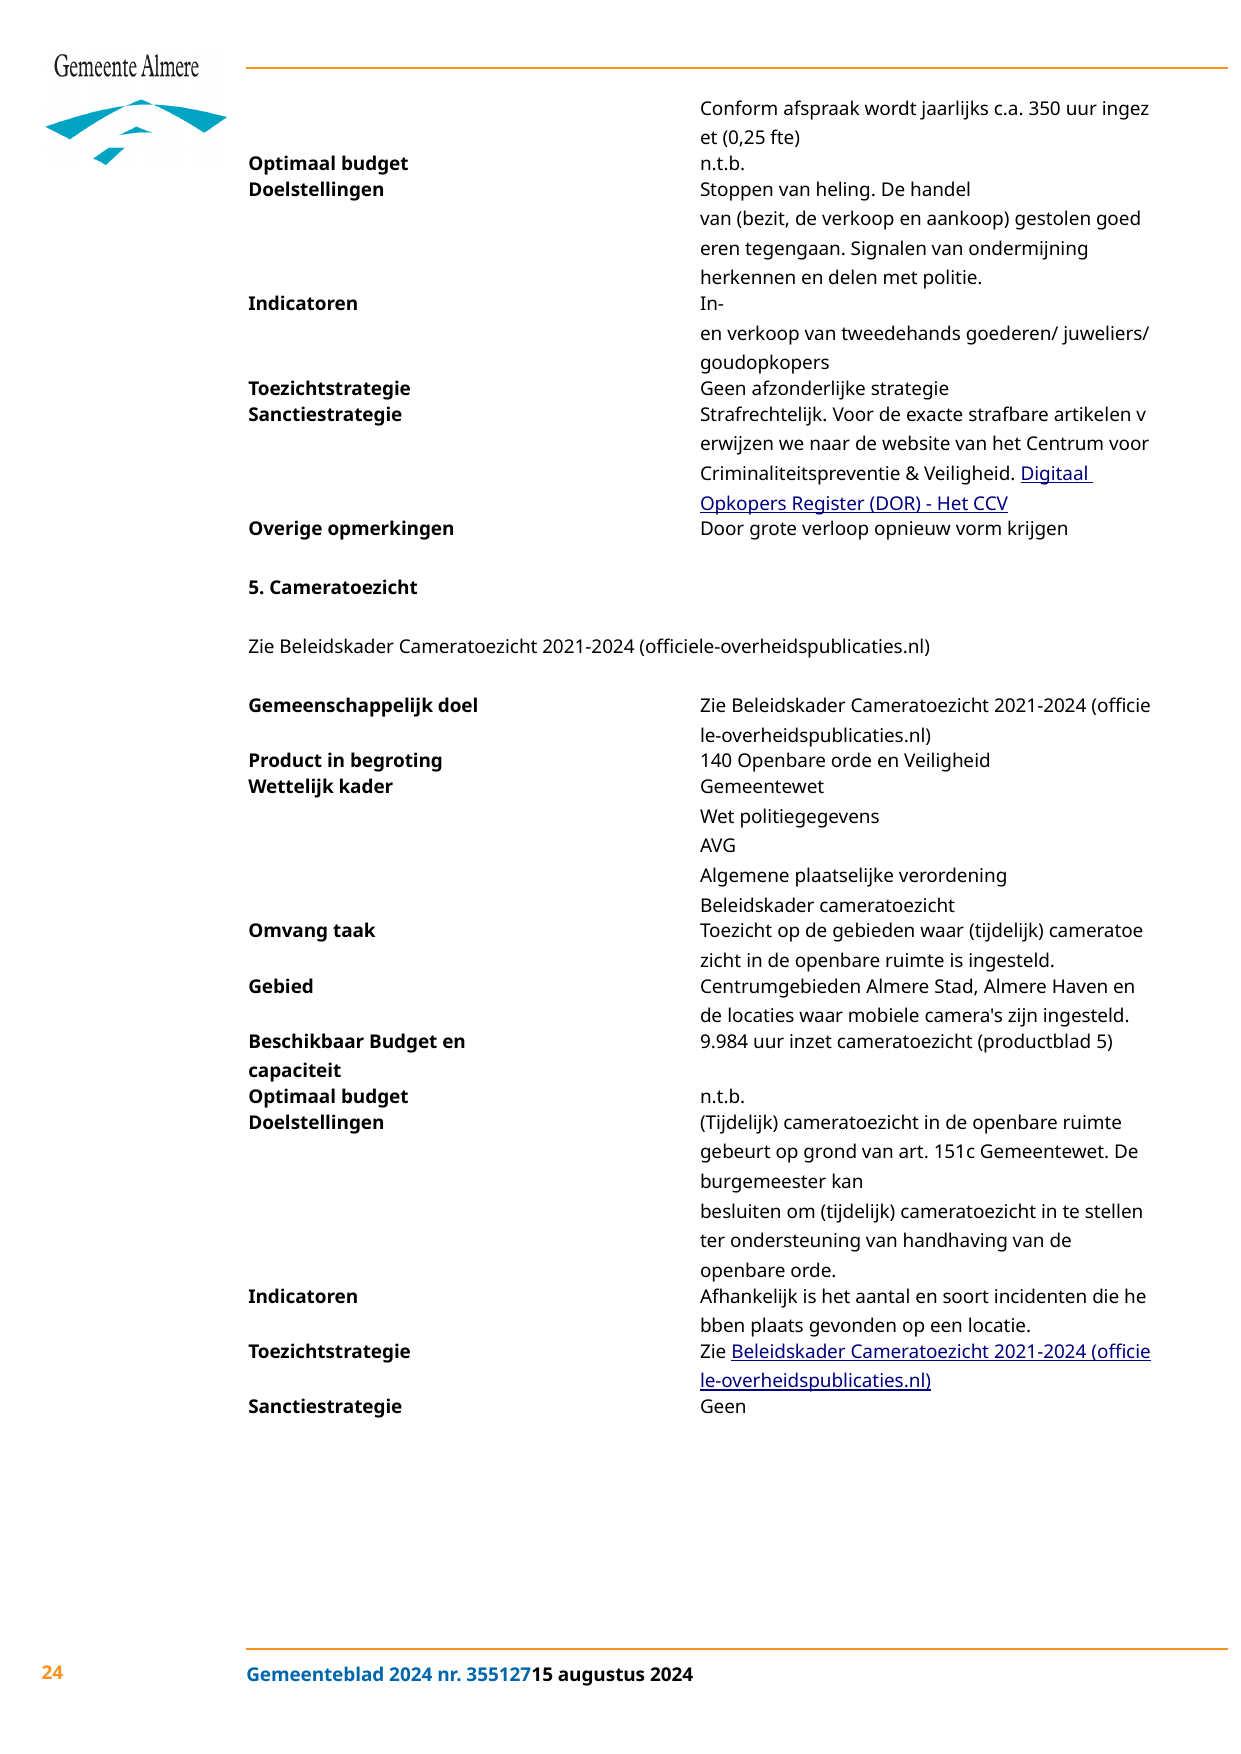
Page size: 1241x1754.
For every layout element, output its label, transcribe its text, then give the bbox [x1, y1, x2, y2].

table_cell Wettelijk kader [248, 774, 700, 917]
table_cell Centrumgebieden Almere Stad, Almere Haven en de locaties waar mobiele camera's zijn ingesteld. [700, 973, 1152, 1028]
table_cell Toezichtstrategie [248, 375, 700, 401]
table_cell n.t.b. [700, 1084, 1152, 1109]
table_cell Sanctiestrategie [248, 1394, 700, 1419]
table_cell Conform afspraak wordt jaarlijks c.a. 350 uur ingezet (0,25 fte) [700, 95, 1152, 150]
table_cell Optimaal budget [248, 150, 700, 176]
table_cell Toezicht op de gebieden waar (tijdelijk) cameratoezicht in de openbare ruimte is ingesteld. [700, 918, 1152, 973]
text 5. Cameratoezicht [248, 574, 1152, 600]
table_cell Omvang taak [248, 918, 700, 973]
table_cell Indicatoren [248, 1283, 700, 1338]
picture [41, 47, 231, 172]
text Zie Beleidskader Cameratoezicht 2021-2024 (officiele-overheidspublicaties.nl) [248, 633, 1152, 659]
table_cell Afhankelijk is het aantal en soort incidenten die hebben plaats gevonden op een locatie. [700, 1283, 1152, 1338]
table_cell 140 Openbare orde en Veiligheid [700, 748, 1152, 773]
table_cell Overige opmerkingen [248, 515, 700, 541]
table_header Gemeenschappelijk doel [248, 693, 700, 748]
table_cell Indicatoren [248, 290, 700, 375]
table_header Zie Beleidskader Cameratoezicht 2021-2024 (officiele-overheidspublicaties.nl) [700, 693, 1152, 748]
table_cell Stoppen van heling. De handel van (bezit, de verkoop en aankoop) gestolen goederen tegengaan. Signalen van ondermijning herkennen en delen met politie. [700, 176, 1152, 290]
table_cell Gemeentewet Wet politiegegevens AVG Algemene plaatselijke verordening Beleidskader cameratoezicht [700, 774, 1152, 917]
table_cell Toezichtstrategie [248, 1338, 700, 1393]
table_cell Product in begroting [248, 748, 700, 773]
table_cell (Tijdelijk) cameratoezicht in de openbare ruimte gebeurt op grond van art. 151c Gemeentewet. De burgemeester kan besluiten om (tijdelijk) cameratoezicht in te stellen ter ondersteuning van handhaving van de openbare orde. [700, 1109, 1152, 1283]
table_cell Strafrechtelijk. Voor de exacte strafbare artikelen verwijzen we naar de website van het Centrum voor Criminaliteitspreventie & Veiligheid. Digitaal Opkopers Register (DOR) - Het CCV [700, 401, 1152, 515]
table_cell Door grote verloop opnieuw vorm krijgen [700, 515, 1152, 541]
table_cell 9.984 uur inzet cameratoezicht (productblad 5) [700, 1028, 1152, 1083]
table_cell Geen [700, 1394, 1152, 1419]
table_cell n.t.b. [700, 150, 1152, 176]
table_cell Gebied [248, 973, 700, 1028]
table_cell In- en verkoop van tweedehands goederen/ juweliers/ goudopkopers [700, 290, 1152, 375]
table_cell Zie Beleidskader Cameratoezicht 2021-2024 (officiele-overheidspublicaties.nl) [700, 1338, 1152, 1393]
table_cell Doelstellingen [248, 1109, 700, 1283]
table_cell Geen afzonderlijke strategie [700, 375, 1152, 401]
table_cell Doelstellingen [248, 176, 700, 290]
table_cell Beschikbaar Budget en capaciteit [248, 1028, 700, 1083]
table_cell Optimaal budget [248, 1084, 700, 1109]
table_cell Sanctiestrategie [248, 401, 700, 515]
table_cell [248, 95, 700, 150]
